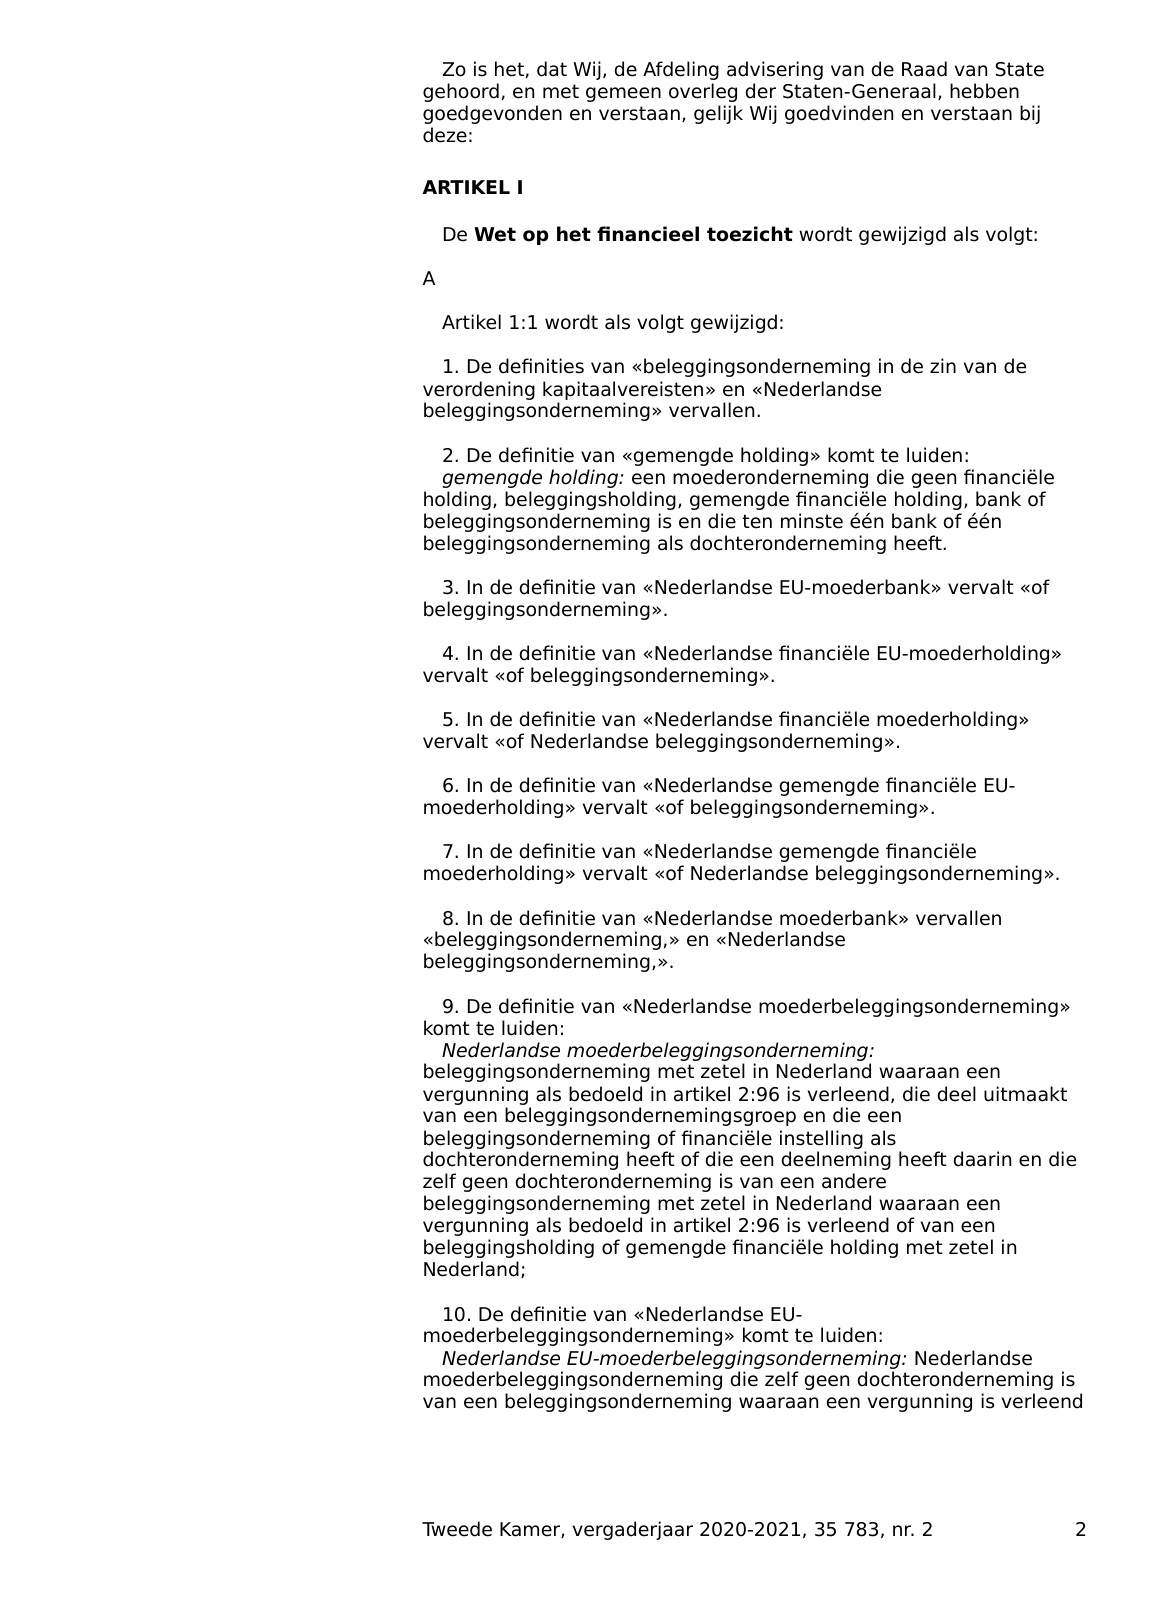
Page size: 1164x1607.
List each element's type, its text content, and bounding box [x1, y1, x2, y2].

text 7. In de definitie van «Nederlandse gemengde financiële moederholding» vervalt «of Nederlandse beleggingsonderneming». [422, 841, 1087, 885]
text 8. In de definitie van «Nederlandse moederbank» vervallen «beleggingsonderneming,» en «Nederlandse beleggingsonderneming,». [422, 907, 1087, 973]
text A [422, 268, 1087, 290]
text Nederlandse moederbeleggingsonderneming: beleggingsonderneming met zetel in Nederland waaraan een vergunning als bedoeld in artikel 2:96 is verleend, die deel uitmaakt van een beleggingsondernemingsgroep en die een beleggingsonderneming of financiële instelling als dochteronderneming heeft of die een deelneming heeft daarin en die zelf geen dochteronderneming is van een andere beleggingsonderneming met zetel in Nederland waaraan een vergunning als bedoeld in artikel 2:96 is verleend of van een beleggingsholding of gemengde financiële holding met zetel in Nederland; [422, 1039, 1087, 1281]
text De Wet op het financieel toezicht wordt gewijzigd als volgt: [422, 224, 1087, 246]
text 9. De definitie van «Nederlandse moederbeleggingsonderneming» komt te luiden: [422, 996, 1087, 1039]
subtitle ARTIKEL I [422, 177, 1087, 199]
text Nederlandse EU-moederbeleggingsonderneming: Nederlandse moederbeleggingsonderneming die zelf geen dochteronderneming is van een beleggingsonderneming waaraan een vergunning is verleend [422, 1347, 1087, 1413]
text 6. In de definitie van «Nederlandse gemengde financiële EU-moederholding» vervalt «of beleggingsonderneming». [422, 775, 1087, 819]
text 4. In de definitie van «Nederlandse financiële EU-moederholding» vervalt «of beleggingsonderneming». [422, 643, 1087, 687]
text 3. In de definitie van «Nederlandse EU-moederbank» vervalt «of beleggingsonderneming». [422, 577, 1087, 621]
text 10. De definitie van «Nederlandse EU-moederbeleggingsonderneming» komt te luiden: [422, 1303, 1087, 1347]
text Artikel 1:1 wordt als volgt gewijzigd: [422, 312, 1087, 334]
text 5. In de definitie van «Nederlandse financiële moederholding» vervalt «of Nederlandse beleggingsonderneming». [422, 709, 1087, 753]
text 2. De definitie van «gemengde holding» komt te luiden: [422, 444, 1087, 467]
text gemengde holding: een moederonderneming die geen financiële holding, beleggingsholding, gemengde financiële holding, bank of beleggingsonderneming is en die ten minste één bank of één beleggingsonderneming als dochteronderneming heeft. [422, 467, 1087, 554]
text Zo is het, dat Wij, de Afdeling advisering van de Raad van State gehoord, en met gemeen overleg der Staten-Generaal, hebben goedgevonden en verstaan, gelijk Wij goedvinden en verstaan bij deze: [422, 59, 1087, 147]
text 1. De definities van «beleggingsonderneming in de zin van de verordening kapitaalvereisten» en «Nederlandse beleggingsonderneming» vervallen. [422, 356, 1087, 422]
